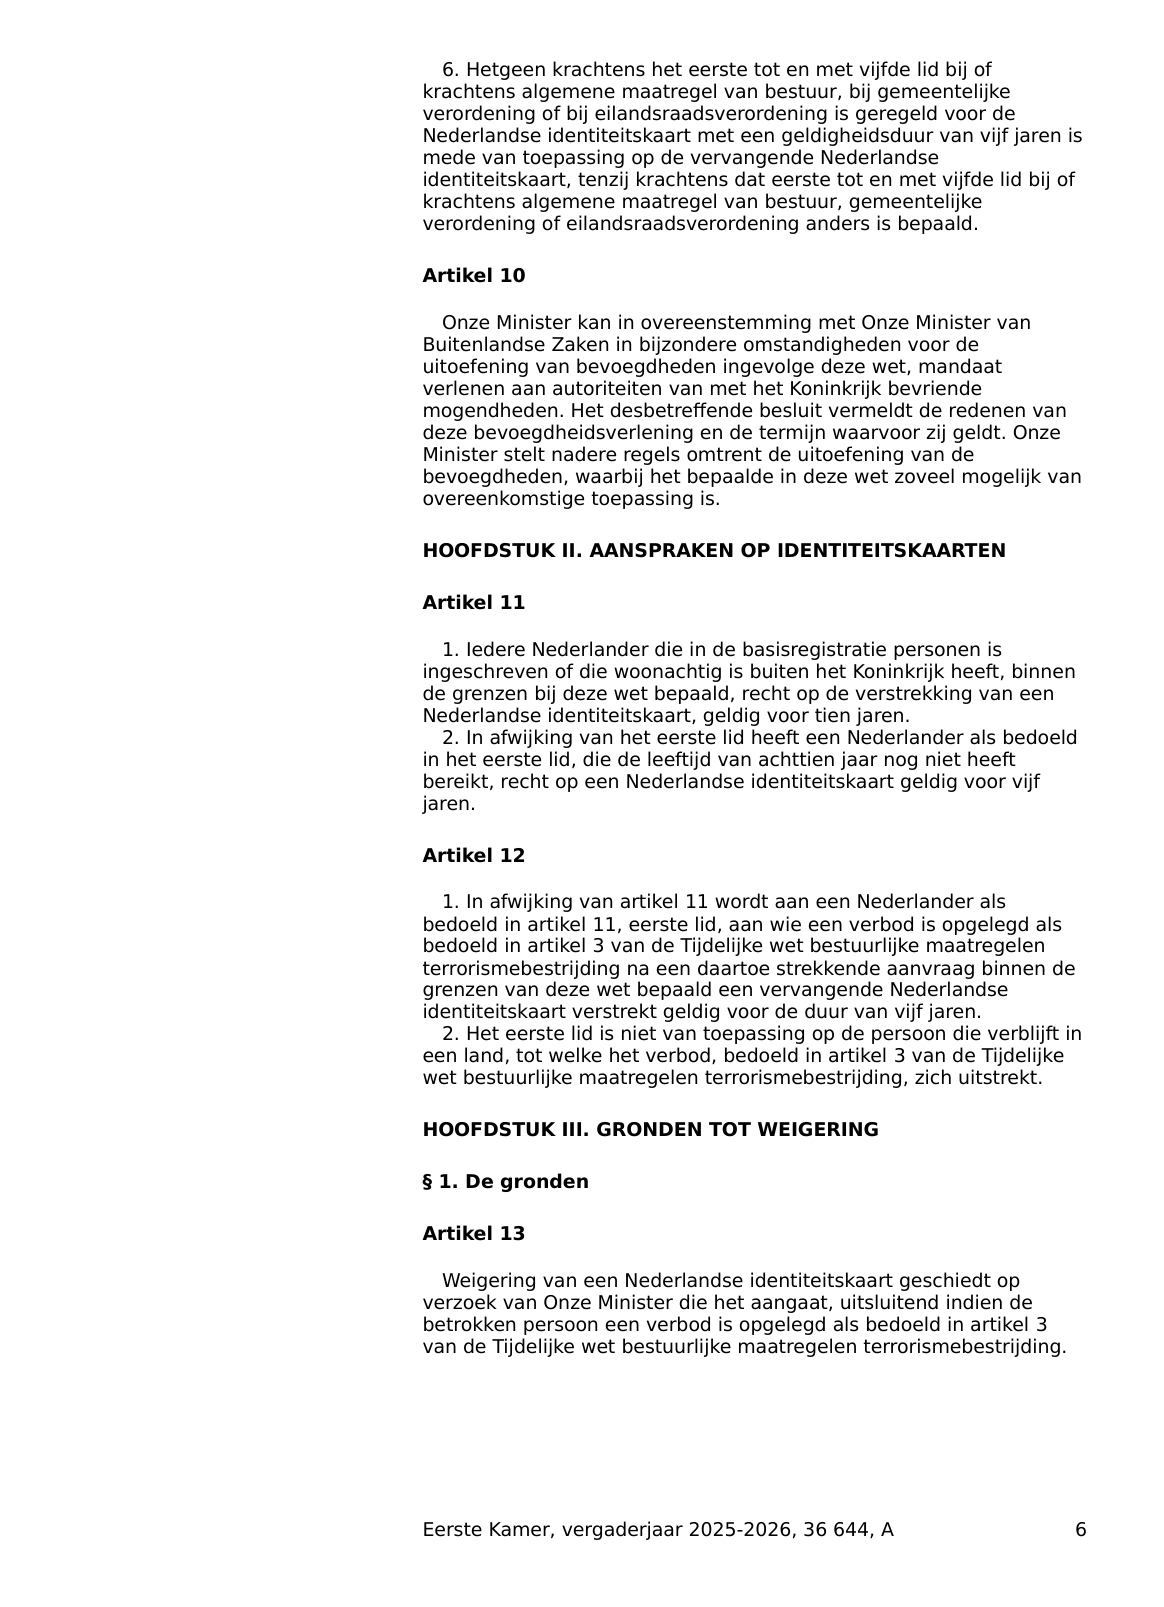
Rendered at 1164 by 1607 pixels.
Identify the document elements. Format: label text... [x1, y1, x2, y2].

text 1. In afwijking van artikel 11 wordt aan een Nederlander als bedoeld in artikel 11, eerste lid, aan wie een verbod is opgelegd als bedoeld in artikel 3 van de Tijdelijke wet bestuurlijke maatregelen terrorismebestrijding na een daartoe strekkende aanvraag binnen de grenzen van deze wet bepaald een vervangende Nederlandse identiteitskaart verstrekt geldig voor de duur van vijf jaren. [422, 891, 1087, 1023]
subtitle Artikel 12 [422, 844, 1087, 866]
text Onze Minister kan in overeenstemming met Onze Minister van Buitenlandse Zaken in bijzondere omstandigheden voor de uitoefening van bevoegdheden ingevolge deze wet, mandaat verlenen aan autoriteiten van met het Koninkrijk bevriende mogendheden. Het desbetreffende besluit vermeldt de redenen van deze bevoegdheidsverlening en de termijn waarvoor zij geldt. Onze Minister stelt nadere regels omtrent de uitoefening van de bevoegdheden, waarbij het bepaalde in deze wet zoveel mogelijk van overeenkomstige toepassing is. [422, 312, 1087, 510]
subtitle Artikel 13 [422, 1223, 1087, 1245]
text 2. In afwijking van het eerste lid heeft een Nederlander als bedoeld in het eerste lid, die de leeftijd van achttien jaar nog niet heeft bereikt, recht op een Nederlandse identiteitskaart geldig voor vijf jaren. [422, 727, 1087, 814]
text 1. Iedere Nederlander die in de basisregistratie personen is ingeschreven of die woonachtig is buiten het Koninkrijk heeft, binnen de grenzen bij deze wet bepaald, recht op de verstrekking van een Nederlandse identiteitskaart, geldig voor tien jaren. [422, 639, 1087, 727]
subtitle Artikel 10 [422, 265, 1087, 287]
subtitle Artikel 11 [422, 592, 1087, 614]
text Weigering van een Nederlandse identiteitskaart geschiedt op verzoek van Onze Minister die het aangaat, uitsluitend indien de betrokken persoon een verbod is opgelegd als bedoeld in artikel 3 van de Tijdelijke wet bestuurlijke maatregelen terrorismebestrijding. [422, 1270, 1087, 1358]
subtitle § 1. De gronden [422, 1171, 1087, 1193]
text 2. Het eerste lid is niet van toepassing op de persoon die verblijft in een land, tot welke het verbod, bedoeld in artikel 3 van de Tijdelijke wet bestuurlijke maatregelen terrorismebestrijding, zich uitstrekt. [422, 1023, 1087, 1089]
text 6. Hetgeen krachtens het eerste tot en met vijfde lid bij of krachtens algemene maatregel van bestuur, bij gemeentelijke verordening of bij eilandsraadsverordening is geregeld voor de Nederlandse identiteitskaart met een geldigheidsduur van vijf jaren is mede van toepassing op de vervangende Nederlandse identiteitskaart, tenzij krachtens dat eerste tot en met vijfde lid bij of krachtens algemene maatregel van bestuur, gemeentelijke verordening of eilandsraadsverordening anders is bepaald. [422, 59, 1087, 235]
subtitle HOOFDSTUK II. AANSPRAKEN OP IDENTITEITSKAARTEN [422, 540, 1087, 562]
subtitle HOOFDSTUK III. GRONDEN TOT WEIGERING [422, 1119, 1087, 1141]
